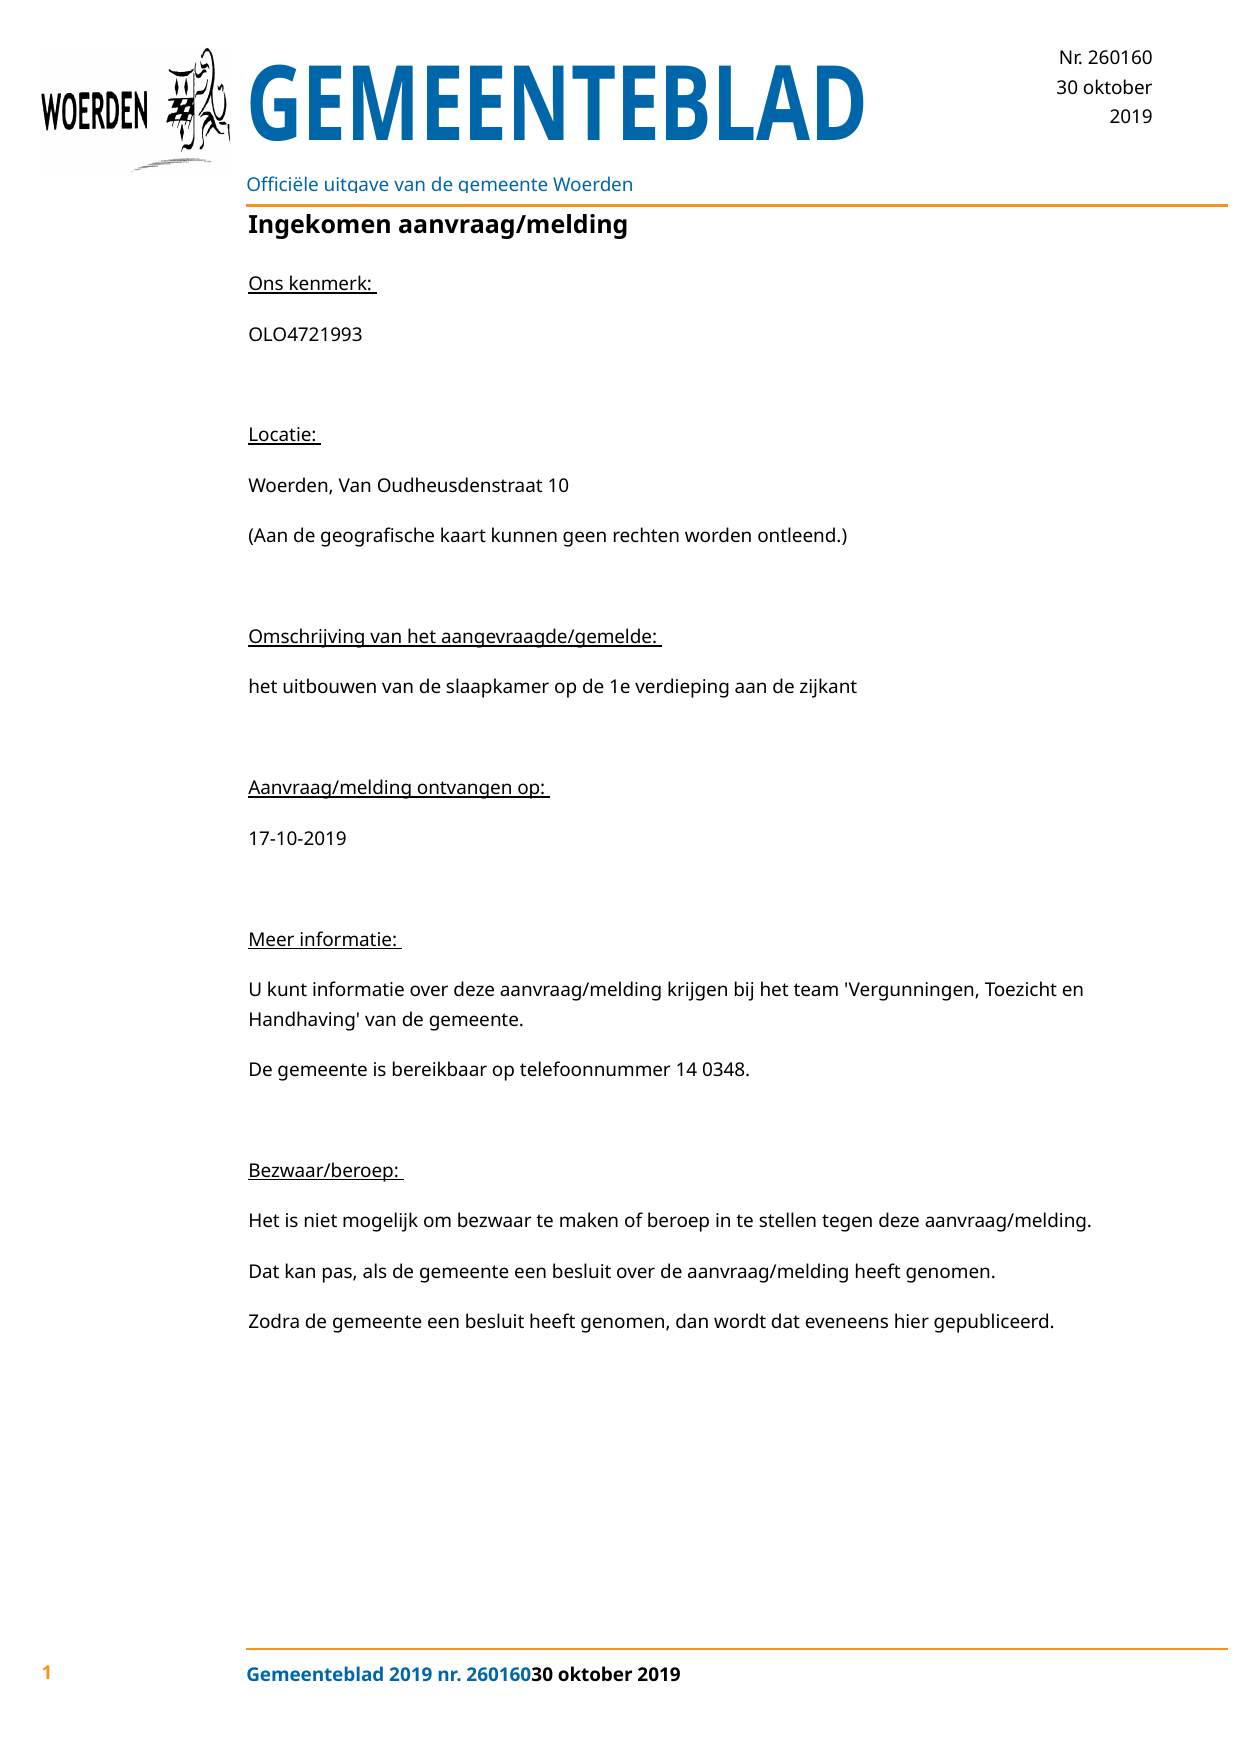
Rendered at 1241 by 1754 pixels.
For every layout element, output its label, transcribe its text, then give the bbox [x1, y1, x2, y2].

text De gemeente is bereikbaar op telefoonnummer 14 0348. [248, 1056, 1152, 1082]
text Locatie: [248, 422, 1152, 447]
text Ingekomen aanvraag/melding [248, 207, 1152, 241]
text Omschrijving van het aangevraagde/gemelde: [248, 623, 1152, 649]
text 17-10-2019 [248, 825, 1152, 851]
text (Aan de geografische kaart kunnen geen rechten worden ontleend.) [248, 522, 1152, 548]
text Het is niet mogelijk om bezwaar te maken of beroep in te stellen tegen deze aanvraag/melding. [248, 1207, 1152, 1233]
text U kunt informatie over deze aanvraag/melding krijgen bij het team 'Vergunningen, Toezicht en Handhaving' van de gemeente. [248, 976, 1152, 1031]
text Ons kenmerk: [248, 270, 1152, 296]
picture [41, 47, 231, 172]
text het uitbouwen van de slaapkamer op de 1e verdieping aan de zijkant [248, 674, 1152, 699]
text Woerden, Van Oudheusdenstraat 10 [248, 472, 1152, 498]
text OLO4721993 [248, 321, 1152, 346]
text Meer informatie: [248, 926, 1152, 951]
text Dat kan pas, als de gemeente een besluit over de aanvraag/melding heeft genomen. [248, 1258, 1152, 1283]
text Bezwaar/beroep: [248, 1157, 1152, 1183]
text Zodra de gemeente een besluit heeft genomen, dan wordt dat eveneens hier gepubliceerd. [248, 1308, 1152, 1334]
text Aanvraag/melding ontvangen op: [248, 774, 1152, 800]
